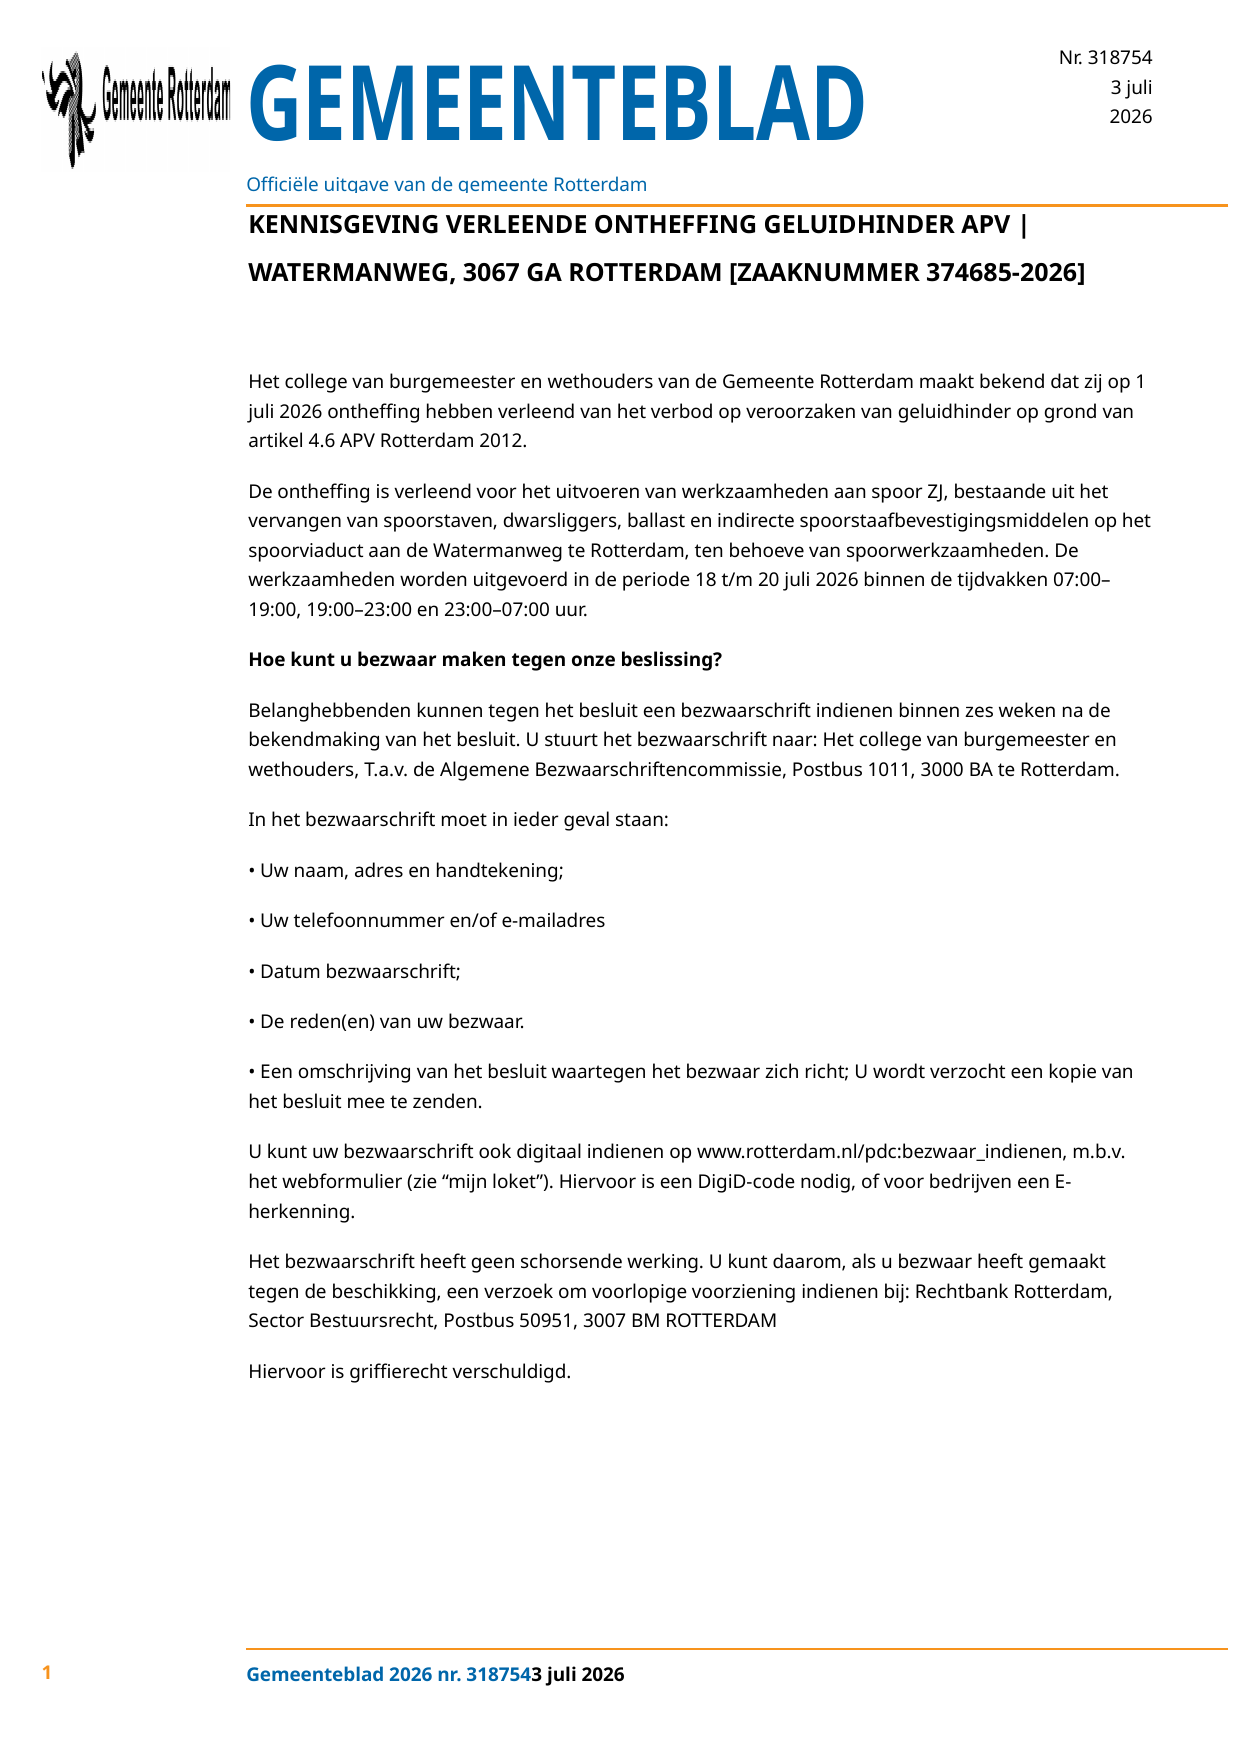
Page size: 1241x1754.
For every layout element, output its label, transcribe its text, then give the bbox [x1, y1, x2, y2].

text • De reden(en) van uw bezwaar. [248, 1008, 1152, 1034]
text Hiervoor is griffierecht verschuldigd. [248, 1358, 1152, 1384]
text De ontheffing is verleend voor het uitvoeren van werkzaamheden aan spoor ZJ, bestaande uit het vervangen van spoorstaven, dwarsliggers, ballast en indirecte spoorstaafbevestigingsmiddelen op het spoorviaduct aan de Watermanweg te Rotterdam, ten behoeve van spoorwerkzaamheden. De werkzaamheden worden uitgevoerd in de periode 18 t/m 20 juli 2026 binnen de tijdvakken 07:00–19:00, 19:00–23:00 en 23:00–07:00 uur. [248, 478, 1152, 622]
text Belanghebbenden kunnen tegen het besluit een bezwaarschrift indienen binnen zes weken na de bekendmaking van het besluit. U stuurt het bezwaarschrift naar: Het college van burgemeester en wethouders, T.a.v. de Algemene Bezwaarschriftencommissie, Postbus 1011, 3000 BA te Rotterdam. [248, 697, 1152, 782]
text Het bezwaarschrift heeft geen schorsende werking. U kunt daarom, als u bezwaar heeft gemaakt tegen de beschikking, een verzoek om voorlopige voorziening indienen bij: Rechtbank Rotterdam, Sector Bestuursrecht, Postbus 50951, 3007 BM ROTTERDAM [248, 1248, 1152, 1333]
text KENNISGEVING VERLEENDE ONTHEFFING GELUIDHINDER APV | WATERMANWEG, 3067 GA ROTTERDAM [ZAAKNUMMER 374685-2026] [248, 207, 1152, 288]
picture [41, 47, 231, 172]
text • Datum bezwaarschrift; [248, 958, 1152, 984]
text • Uw telefoonnummer en/of e-mailadres [248, 907, 1152, 933]
text • Uw naam, adres en handtekening; [248, 857, 1152, 883]
text In het bezwaarschrift moet in ieder geval staan: [248, 807, 1152, 832]
text Hoe kunt u bezwaar maken tegen onze beslissing? [248, 647, 1152, 672]
text U kunt uw bezwaarschrift ook digitaal indienen op www.rotterdam.nl/pdc:bezwaar_indienen, m.b.v. het webformulier (zie “mijn loket”). Hiervoor is een DigiD-code nodig, of voor bedrijven een E-herkenning. [248, 1139, 1152, 1224]
text • Een omschrijving van het besluit waartegen het bezwaar zich richt; U wordt verzocht een kopie van het besluit mee te zenden. [248, 1059, 1152, 1114]
text Het college van burgemeester en wethouders van de Gemeente Rotterdam maakt bekend dat zij op 1 juli 2026 ontheffing hebben verleend van het verbod op veroorzaken van geluidhinder op grond van artikel 4.6 APV Rotterdam 2012. [248, 368, 1152, 453]
